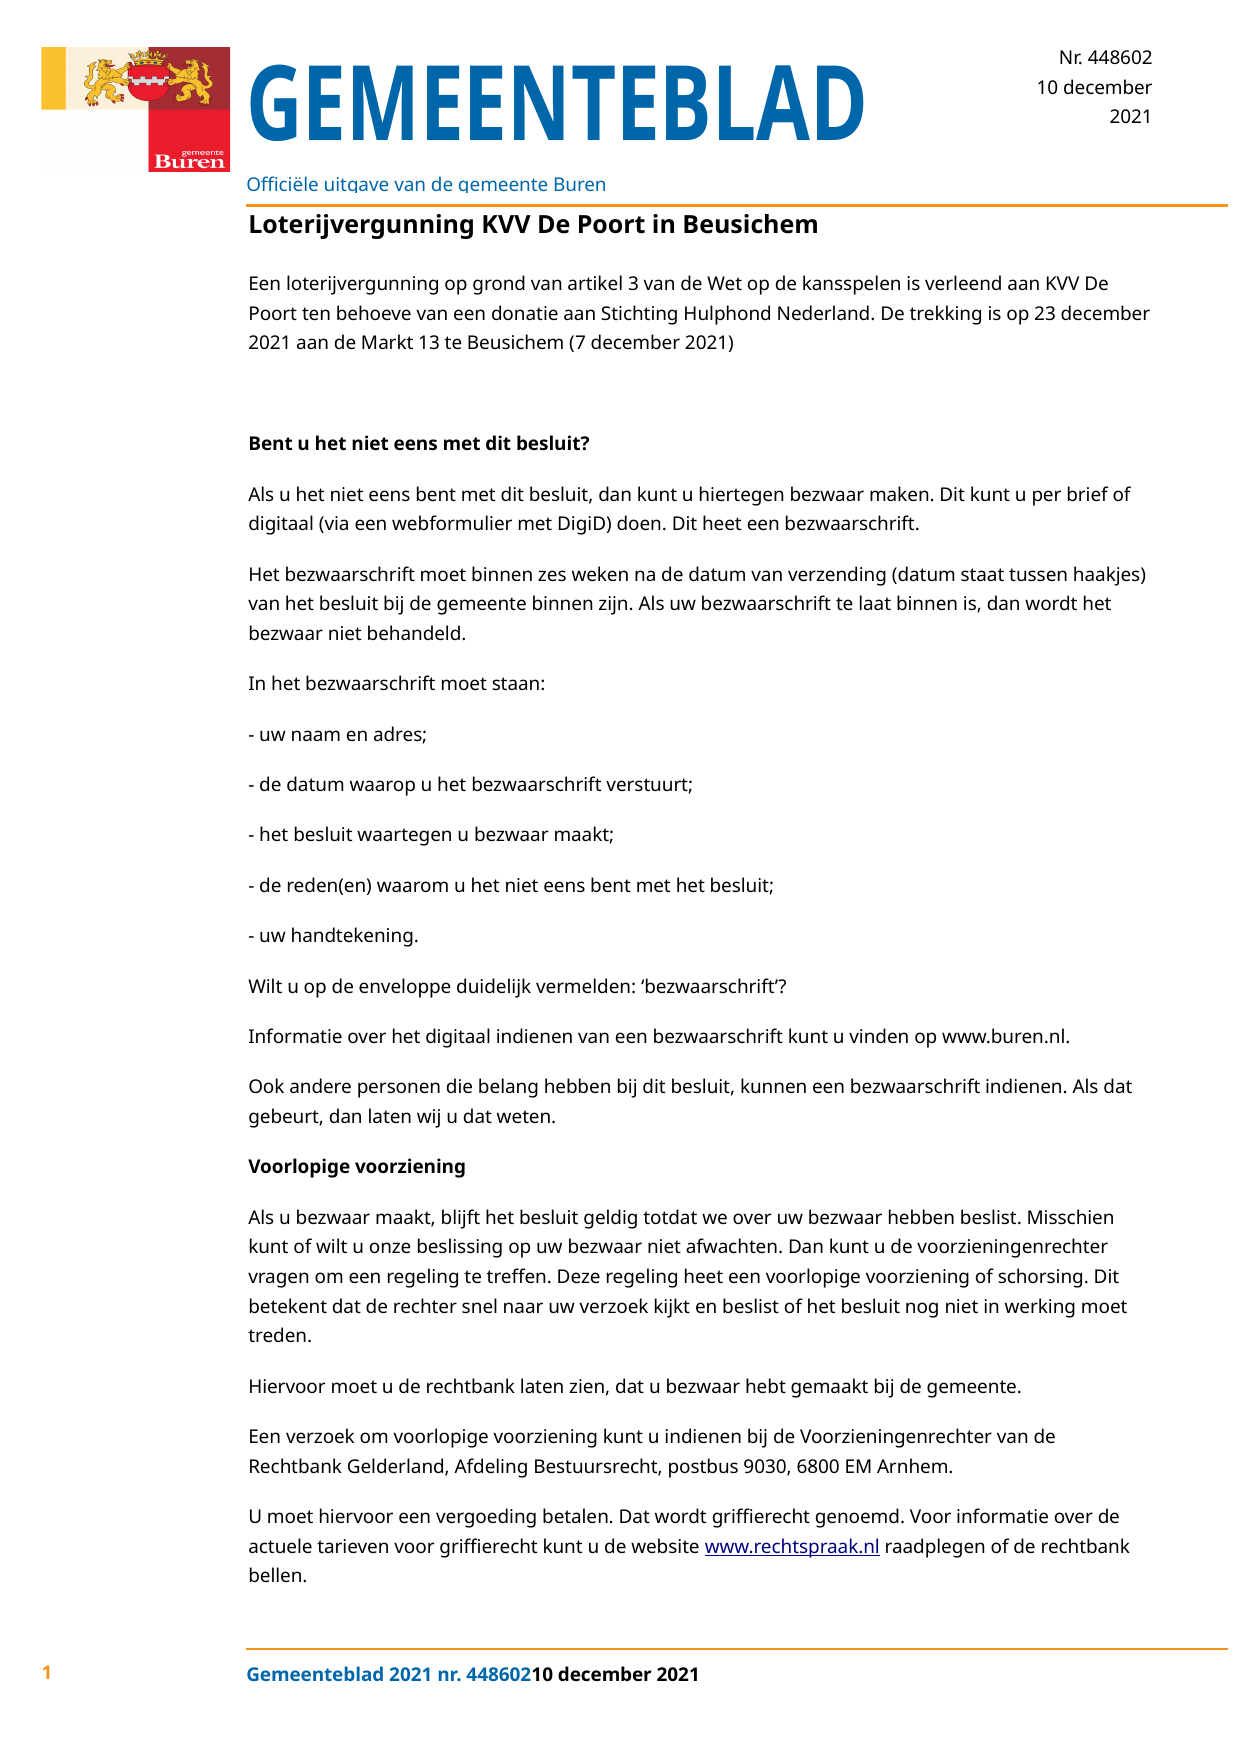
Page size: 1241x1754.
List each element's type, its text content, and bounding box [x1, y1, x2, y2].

text Ook andere personen die belang hebben bij dit besluit, kunnen een bezwaarschrift indienen. Als dat gebeurt, dan laten wij u dat weten. [248, 1074, 1152, 1129]
text - het besluit waartegen u bezwaar maakt; [248, 822, 1152, 847]
text Als u bezwaar maakt, blijft het besluit geldig totdat we over uw bezwaar hebben beslist. Misschien kunt of wilt u onze beslissing op uw bezwaar niet afwachten. Dan kunt u de voorzieningenrechter vragen om een regeling te treffen. Deze regeling heet een voorlopige voorziening of schorsing. Dit betekent dat de rechter snel naar uw verzoek kijkt en beslist of het besluit nog niet in werking moet treden. [248, 1204, 1152, 1348]
text - de datum waarop u het bezwaarschrift verstuurt; [248, 771, 1152, 797]
text Een verzoek om voorlopige voorziening kunt u indienen bij de Voorzieningenrechter van de Rechtbank Gelderland, Afdeling Bestuursrecht, postbus 9030, 6800 EM Arnhem. [248, 1423, 1152, 1478]
text Wilt u op de enveloppe duidelijk vermelden: ‘bezwaarschrift’? [248, 973, 1152, 998]
text In het bezwaarschrift moet staan: [248, 670, 1152, 696]
text - uw naam en adres; [248, 721, 1152, 746]
text Loterijvergunning KVV De Poort in Beusichem [248, 207, 1152, 241]
text Bent u het niet eens met dit besluit? [248, 430, 1152, 456]
text Het bezwaarschrift moet binnen zes weken na de datum van verzending (datum staat tussen haakjes) van het besluit bij de gemeente binnen zijn. Als uw bezwaarschrift te laat binnen is, dan wordt het bezwaar niet behandeld. [248, 561, 1152, 646]
text Een loterijvergunning op grond van artikel 3 van de Wet op de kansspelen is verleend aan KVV De Poort ten behoeve van een donatie aan Stichting Hulphond Nederland. De trekking is op 23 december 2021 aan de Markt 13 te Beusichem (7 december 2021) [248, 270, 1152, 355]
text - de reden(en) waarom u het niet eens bent met het besluit; [248, 872, 1152, 898]
text Voorlopige voorziening [248, 1154, 1152, 1179]
picture [41, 47, 231, 172]
text Hiervoor moet u de rechtbank laten zien, dat u bezwaar hebt gemaakt bij de gemeente. [248, 1373, 1152, 1398]
text - uw handtekening. [248, 922, 1152, 948]
text Als u het niet eens bent met dit besluit, dan kunt u hiertegen bezwaar maken. Dit kunt u per brief of digitaal (via een webformulier met DigiD) doen. Dit heet een bezwaarschrift. [248, 481, 1152, 536]
text U moet hiervoor een vergoeding betalen. Dat wordt griffierecht genoemd. Voor informatie over de actuele tarieven voor griffierecht kunt u de website www.rechtspraak.nl raadplegen of de rechtbank bellen. [248, 1503, 1152, 1588]
text Informatie over het digitaal indienen van een bezwaarschrift kunt u vinden op www.buren.nl. [248, 1023, 1152, 1049]
